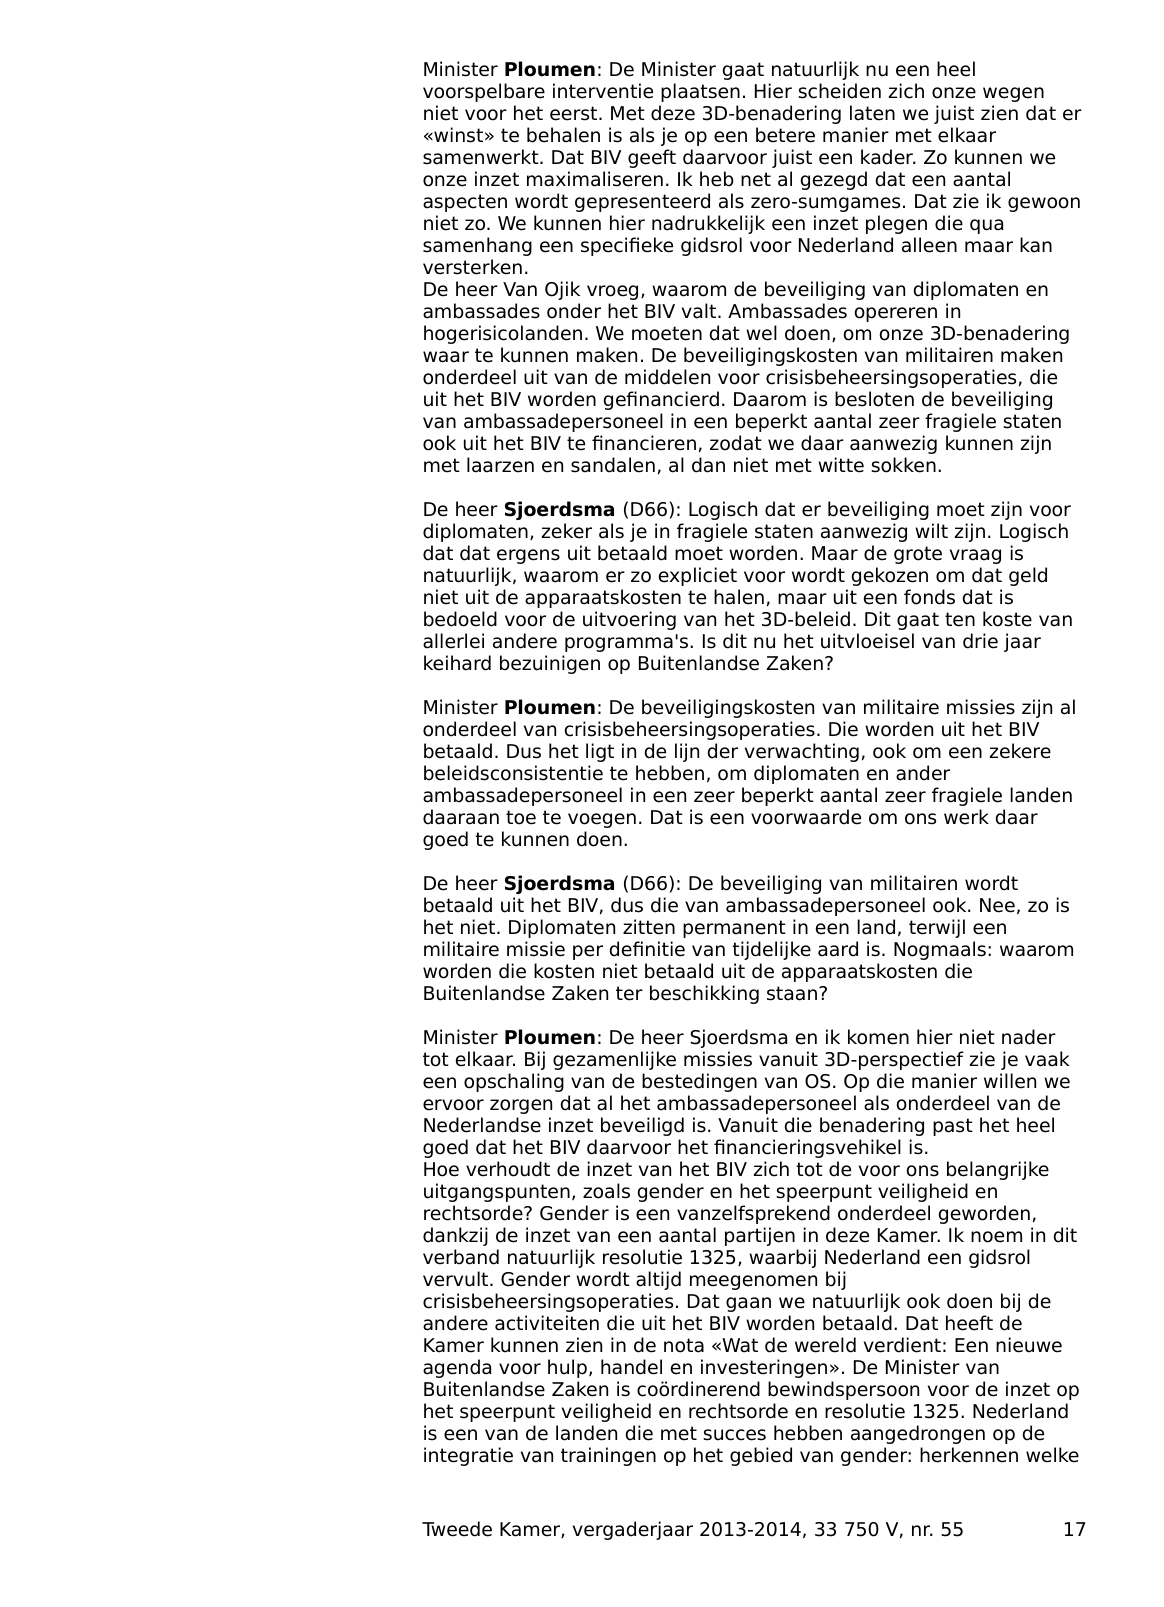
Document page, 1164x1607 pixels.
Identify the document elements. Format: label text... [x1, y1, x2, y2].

text De heer Sjoerdsma (D66): De beveiliging van militairen wordt betaald uit het BIV, dus die van ambassadepersoneel ook. Nee, zo is het niet. Diplomaten zitten permanent in een land, terwijl een militaire missie per definitie van tijdelijke aard is. Nogmaals: waarom worden die kosten niet betaald uit de apparaatskosten die Buitenlandse Zaken ter beschikking staan? [422, 873, 1087, 1005]
text Minister Ploumen: De Minister gaat natuurlijk nu een heel voorspelbare interventie plaatsen. Hier scheiden zich onze wegen niet voor het eerst. Met deze 3D-benadering laten we juist zien dat er «winst» te behalen is als je op een betere manier met elkaar samenwerkt. Dat BIV geeft daarvoor juist een kader. Zo kunnen we onze inzet maximaliseren. Ik heb net al gezegd dat een aantal aspecten wordt gepresenteerd als zero-sumgames. Dat zie ik gewoon niet zo. We kunnen hier nadrukkelijk een inzet plegen die qua samenhang een specifieke gidsrol voor Nederland alleen maar kan versterken. [422, 59, 1087, 279]
text De heer Sjoerdsma (D66): Logisch dat er beveiliging moet zijn voor diplomaten, zeker als je in fragiele staten aanwezig wilt zijn. Logisch dat dat ergens uit betaald moet worden. Maar de grote vraag is natuurlijk, waarom er zo expliciet voor wordt gekozen om dat geld niet uit de apparaatskosten te halen, maar uit een fonds dat is bedoeld voor de uitvoering van het 3D-beleid. Dit gaat ten koste van allerlei andere programma's. Is dit nu het uitvloeisel van drie jaar keihard bezuinigen op Buitenlandse Zaken? [422, 499, 1087, 675]
text Minister Ploumen: De beveiligingskosten van militaire missies zijn al onderdeel van crisisbeheersingsoperaties. Die worden uit het BIV betaald. Dus het ligt in de lijn der verwachting, ook om een zekere beleidsconsistentie te hebben, om diplomaten en ander ambassadepersoneel in een zeer beperkt aantal zeer fragiele landen daaraan toe te voegen. Dat is een voorwaarde om ons werk daar goed te kunnen doen. [422, 697, 1087, 851]
text De heer Van Ojik vroeg, waarom de beveiliging van diplomaten en ambassades onder het BIV valt. Ambassades opereren in hogerisicolanden. We moeten dat wel doen, om onze 3D-benadering waar te kunnen maken. De beveiligingskosten van militairen maken onderdeel uit van de middelen voor crisisbeheersingsoperaties, die uit het BIV worden gefinancierd. Daarom is besloten de beveiliging van ambassadepersoneel in een beperkt aantal zeer fragiele staten ook uit het BIV te financieren, zodat we daar aanwezig kunnen zijn met laarzen en sandalen, al dan niet met witte sokken. [422, 279, 1087, 477]
text Hoe verhoudt de inzet van het BIV zich tot de voor ons belangrijke uitgangspunten, zoals gender en het speerpunt veiligheid en rechtsorde? Gender is een vanzelfsprekend onderdeel geworden, dankzij de inzet van een aantal partijen in deze Kamer. Ik noem in dit verband natuurlijk resolutie 1325, waarbij Nederland een gidsrol vervult. Gender wordt altijd meegenomen bij crisisbeheersingsoperaties. Dat gaan we natuurlijk ook doen bij de andere activiteiten die uit het BIV worden betaald. Dat heeft de Kamer kunnen zien in de nota «Wat de wereld verdient: Een nieuwe agenda voor hulp, handel en investeringen». De Minister van Buitenlandse Zaken is coördinerend bewindspersoon voor de inzet op het speerpunt veiligheid en rechtsorde en resolutie 1325. Nederland is een van de landen die met succes hebben aangedrongen op de integratie van trainingen op het gebied van gender: herkennen welke [422, 1159, 1087, 1467]
text Minister Ploumen: De heer Sjoerdsma en ik komen hier niet nader tot elkaar. Bij gezamenlijke missies vanuit 3D-perspectief zie je vaak een opschaling van de bestedingen van OS. Op die manier willen we ervoor zorgen dat al het ambassadepersoneel als onderdeel van de Nederlandse inzet beveiligd is. Vanuit die benadering past het heel goed dat het BIV daarvoor het financieringsvehikel is. [422, 1027, 1087, 1159]
